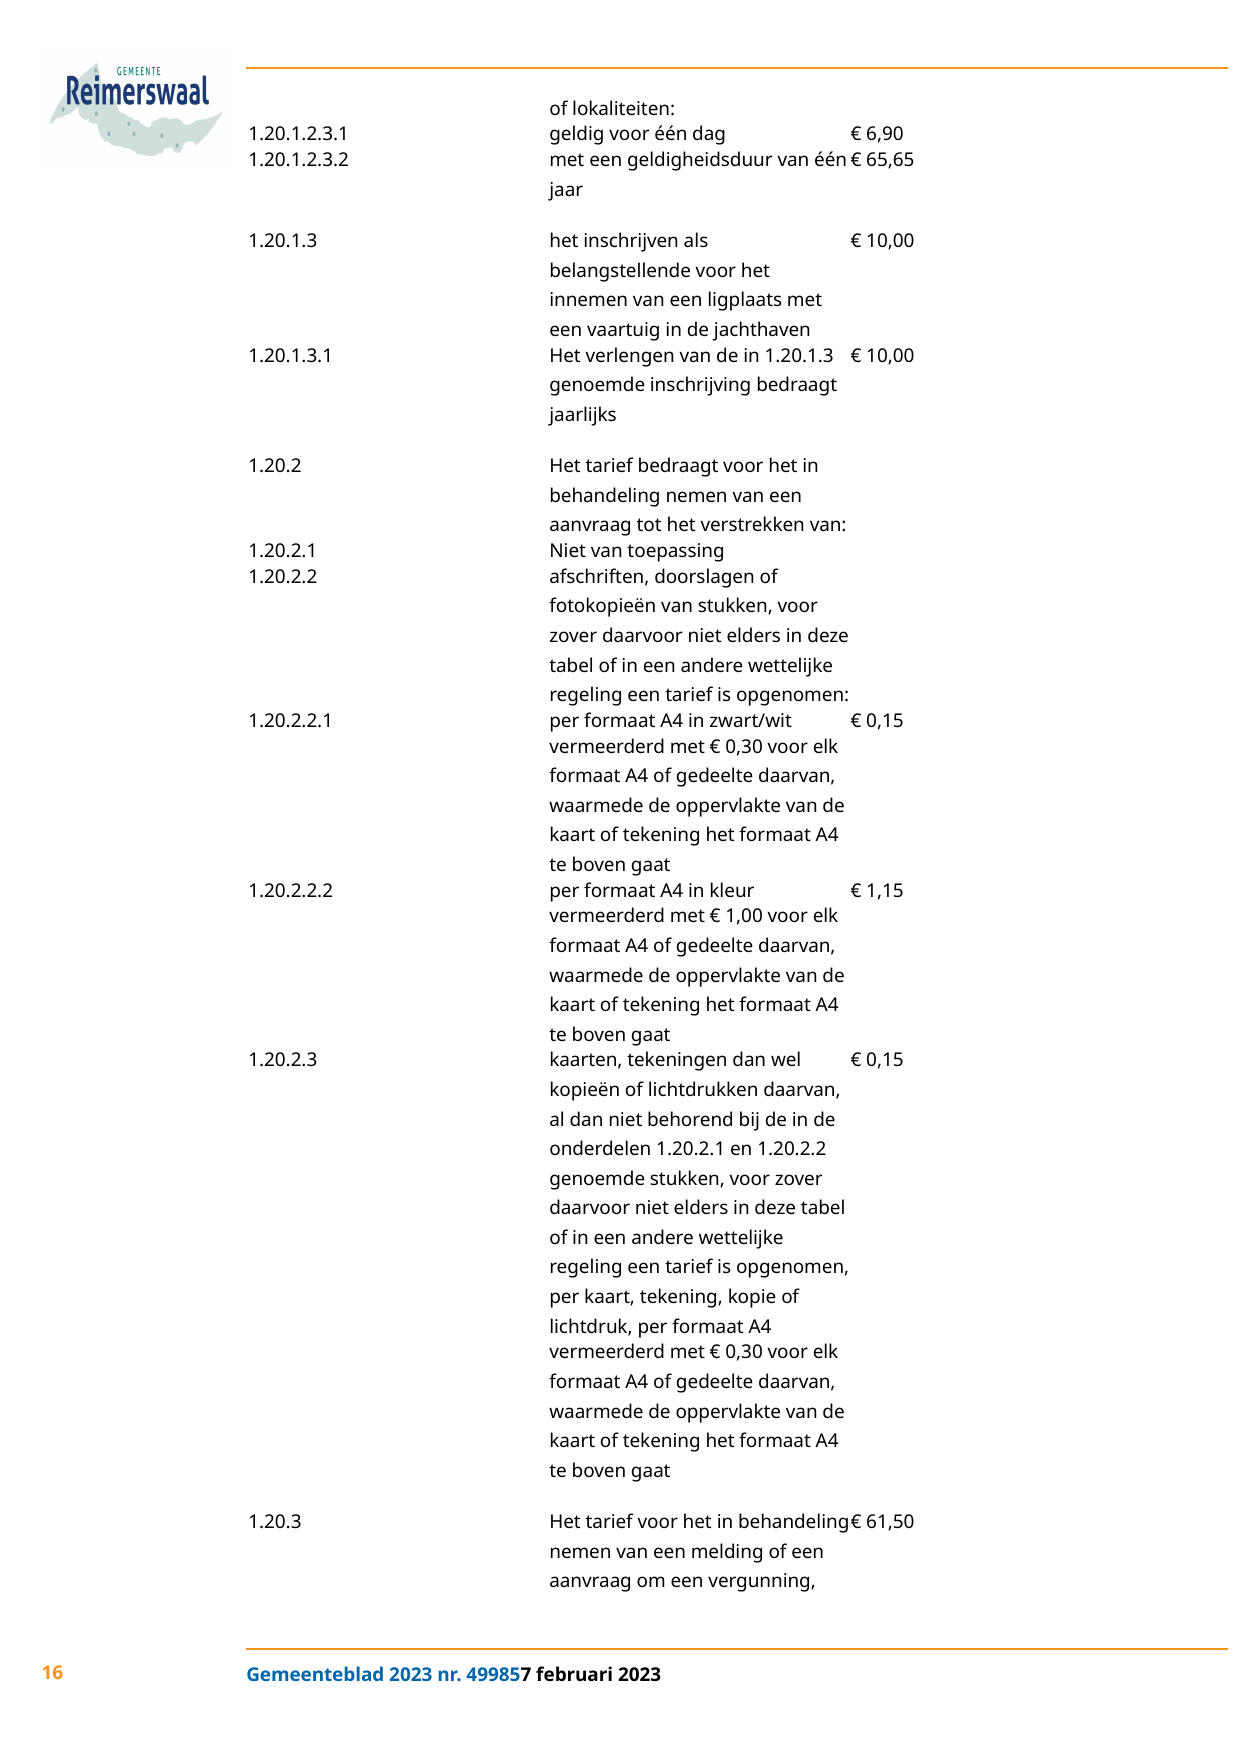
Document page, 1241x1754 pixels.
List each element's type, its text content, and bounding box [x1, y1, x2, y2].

table_cell [248, 903, 549, 1047]
table_cell [850, 563, 1152, 707]
table_cell [248, 733, 549, 877]
table_cell 1.20.2.1 [248, 537, 549, 563]
table_cell 1.20.1.3.1 [248, 342, 549, 427]
table_cell [248, 427, 549, 452]
table_cell [248, 1483, 549, 1508]
table_cell of lokaliteiten: [549, 95, 850, 121]
table_cell met een geldigheidsduur van één jaar [549, 146, 850, 202]
table_cell kaarten, tekeningen dan wel kopieën of lichtdrukken daarvan, al dan niet behorend bij de in de onderdelen 1.20.2.1 en 1.20.2.2 genoemde stukken, voor zover daarvoor niet elders in deze tabel of in een andere wettelijke regeling een tarief is opgenomen, per kaart, tekening, kopie of lichtdruk, per formaat A4 [549, 1047, 850, 1339]
table_cell [850, 95, 1152, 121]
table_cell Het verlengen van de in 1.20.1.3 genoemde inschrijving bedraagt jaarlijks [549, 342, 850, 427]
table_cell [248, 202, 549, 227]
table_cell 1.20.2.2 [248, 563, 549, 707]
table_cell geldig voor één dag [549, 121, 850, 146]
table_cell 1.20.1.2.3.1 [248, 121, 549, 146]
table_cell 1.20.2 [248, 453, 549, 537]
table_cell Het tarief voor het in behandeling nemen van een melding of een aanvraag om een vergunning, [549, 1509, 850, 1593]
table_cell 1.20.2.3 [248, 1047, 549, 1339]
table_cell € 1,15 [850, 877, 1152, 903]
table_cell [549, 427, 850, 452]
table_cell [850, 202, 1152, 227]
table_cell het inschrijven als belangstellende voor het innemen van een ligplaats met een vaartuig in de jachthaven [549, 227, 850, 342]
table_cell per formaat A4 in zwart/wit [549, 707, 850, 733]
table_cell 1.20.2.2.2 [248, 877, 549, 903]
table_cell 1.20.3 [248, 1509, 549, 1593]
table_cell vermeerderd met € 0,30 voor elk formaat A4 of gedeelte daarvan, waarmede de oppervlakte van de kaart of tekening het formaat A4 te boven gaat [549, 1339, 850, 1483]
table_cell [850, 537, 1152, 563]
table_cell [850, 427, 1152, 452]
table_cell € 65,65 [850, 146, 1152, 202]
table_cell vermeerderd met € 1,00 voor elk formaat A4 of gedeelte daarvan, waarmede de oppervlakte van de kaart of tekening het formaat A4 te boven gaat [549, 903, 850, 1047]
picture [41, 47, 231, 172]
table_cell Niet van toepassing [549, 537, 850, 563]
table_cell [549, 202, 850, 227]
table_cell 1.20.2.2.1 [248, 707, 549, 733]
table_cell [549, 1483, 850, 1508]
table_cell [248, 95, 549, 121]
table_cell [850, 903, 1152, 1047]
table_cell vermeerderd met € 0,30 voor elk formaat A4 of gedeelte daarvan, waarmede de oppervlakte van de kaart of tekening het formaat A4 te boven gaat [549, 733, 850, 877]
table_cell [850, 1339, 1152, 1483]
table_cell [850, 1483, 1152, 1508]
table_cell Het tarief bedraagt voor het in behandeling nemen van een aanvraag tot het verstrekken van: [549, 453, 850, 537]
table_cell 1.20.1.2.3.2 [248, 146, 549, 202]
table_cell € 10,00 [850, 227, 1152, 342]
table_cell [248, 1339, 549, 1483]
table_cell € 61,50 [850, 1509, 1152, 1593]
table_cell 1.20.1.3 [248, 227, 549, 342]
table_cell € 0,15 [850, 707, 1152, 733]
table_cell per formaat A4 in kleur [549, 877, 850, 903]
table_cell € 6,90 [850, 121, 1152, 146]
table_cell € 0,15 [850, 1047, 1152, 1339]
table_cell afschriften, doorslagen of fotokopieën van stukken, voor zover daarvoor niet elders in deze tabel of in een andere wettelijke regeling een tarief is opgenomen: [549, 563, 850, 707]
table_cell [850, 453, 1152, 537]
table_cell € 10,00 [850, 342, 1152, 427]
table_cell [850, 733, 1152, 877]
